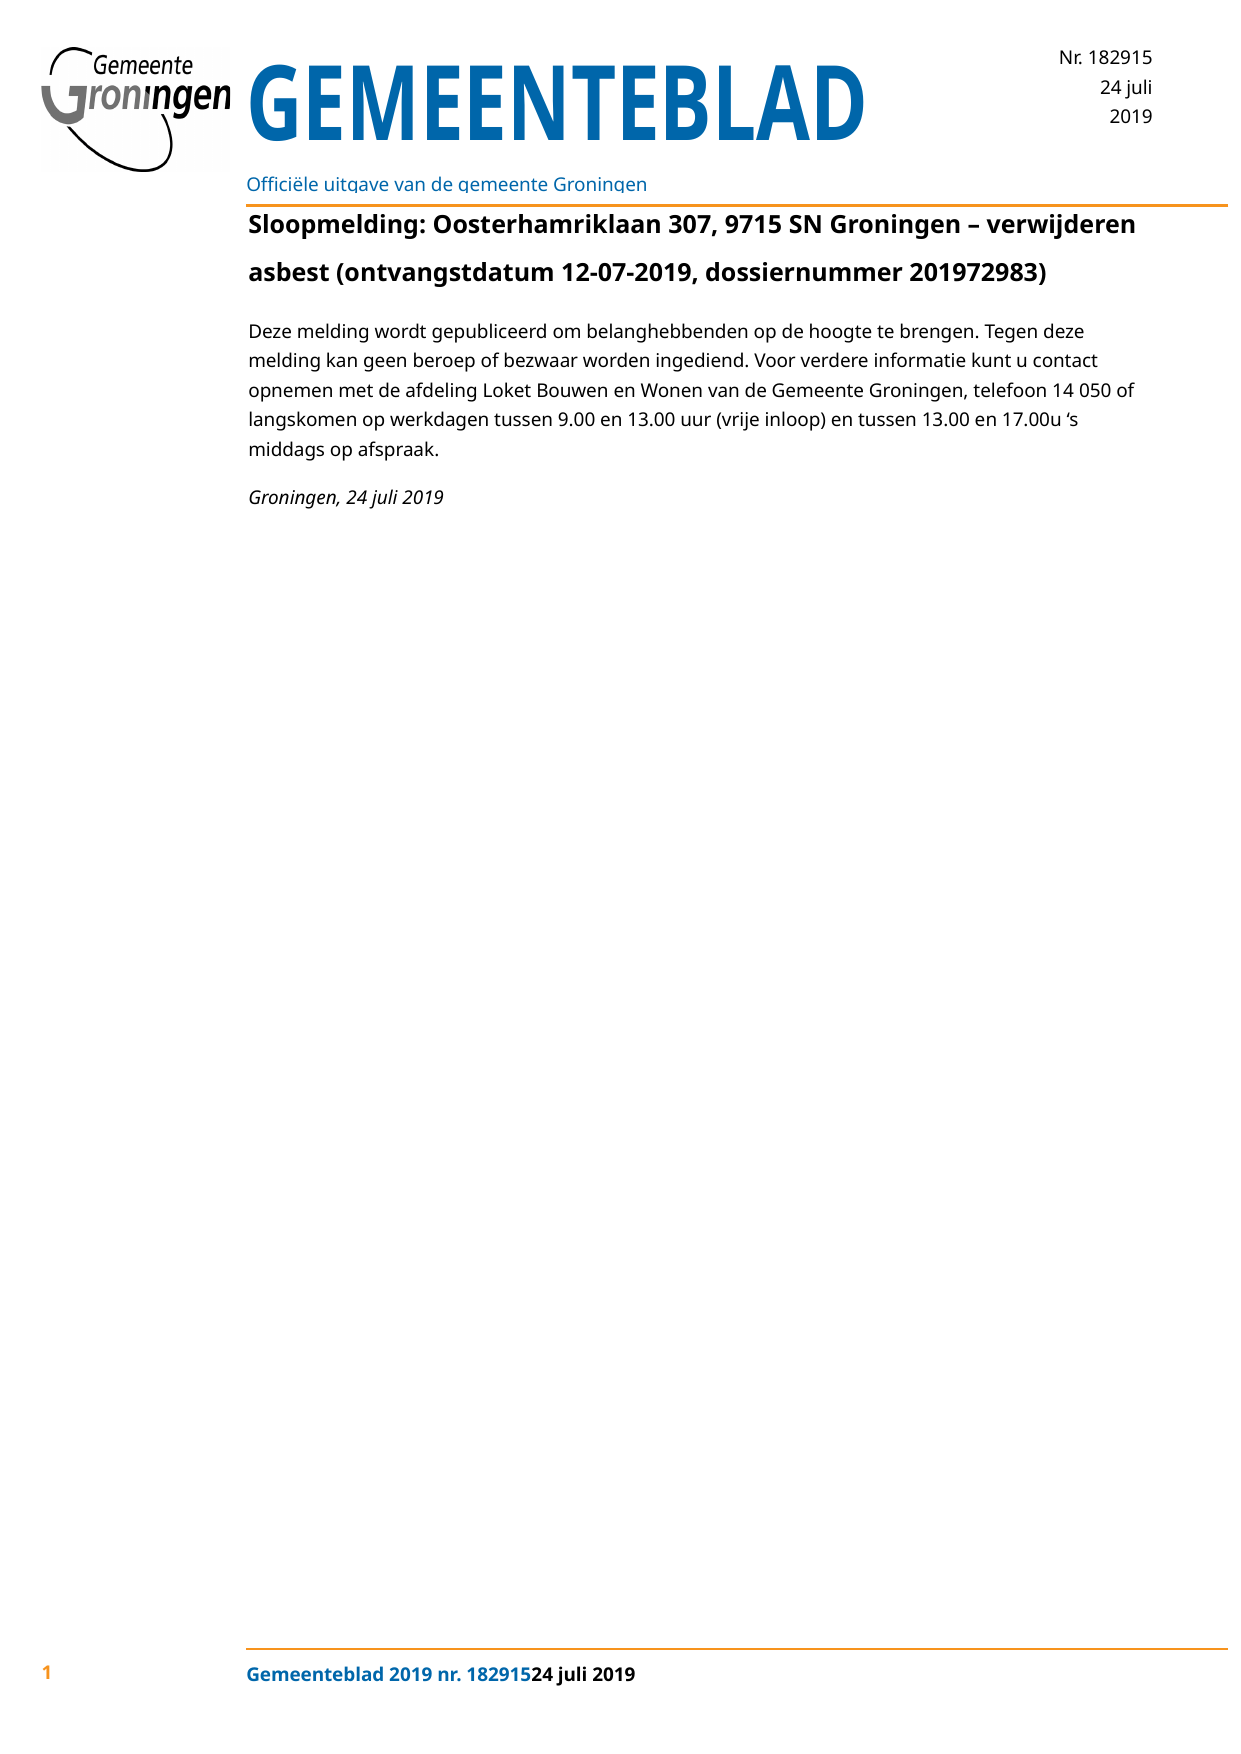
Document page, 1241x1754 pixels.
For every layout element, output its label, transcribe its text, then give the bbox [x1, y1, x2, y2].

text Sloopmelding: Oosterhamriklaan 307, 9715 SN Groningen – verwijderen asbest (ontvangstdatum 12-07-2019, dossiernummer 201972983) [248, 207, 1152, 288]
text Deze melding wordt gepubliceerd om belanghebbenden op de hoogte te brengen. Tegen deze melding kan geen beroep of bezwaar worden ingediend. Voor verdere informatie kunt u contact opnemen met de afdeling Loket Bouwen en Wonen van de Gemeente Groningen, telefoon 14 050 of langskomen op werkdagen tussen 9.00 en 13.00 uur (vrije inloop) en tussen 13.00 en 17.00u ‘s middags op afspraak. [248, 318, 1152, 462]
picture [41, 47, 231, 172]
text Groningen, 24 juli 2019 [248, 484, 1152, 510]
